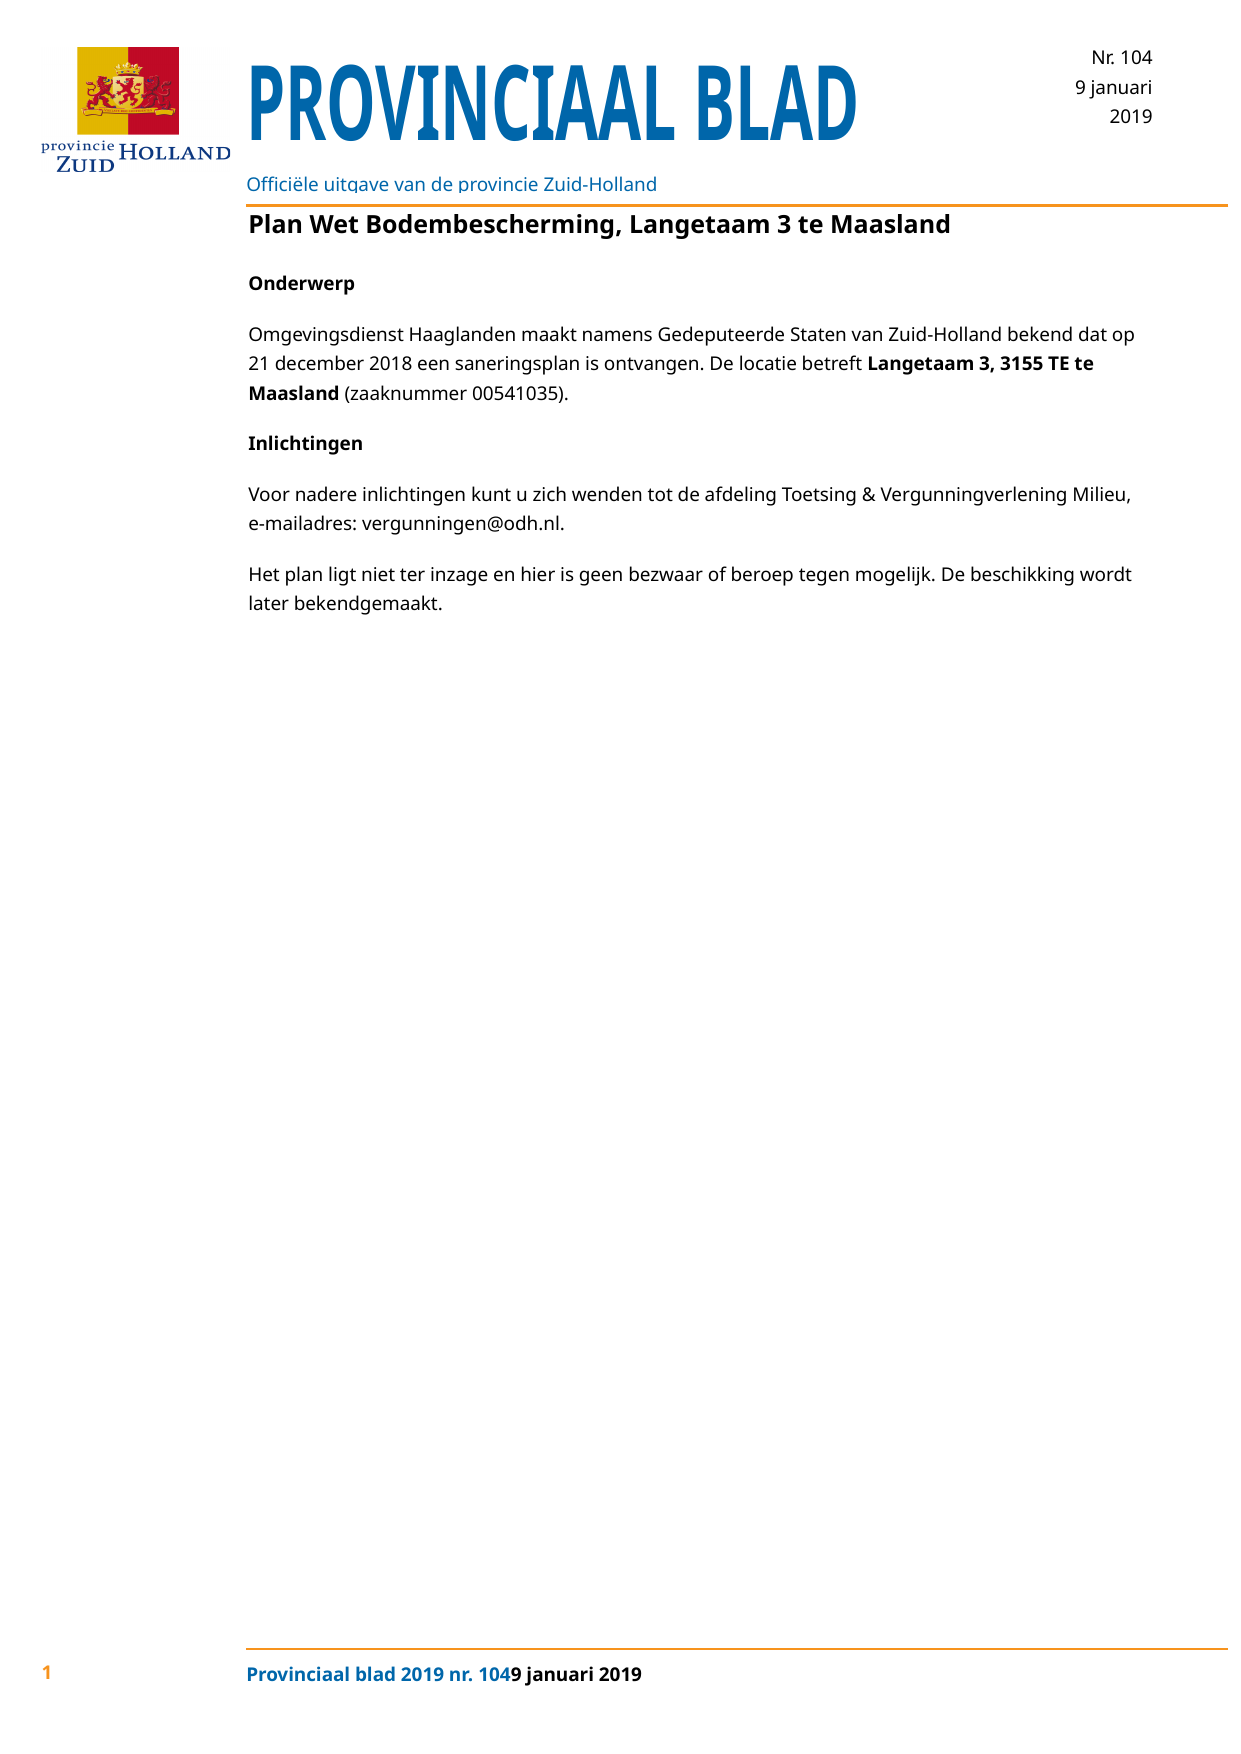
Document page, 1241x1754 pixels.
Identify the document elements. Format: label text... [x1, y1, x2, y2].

text Omgevingsdienst Haaglanden maakt namens Gedeputeerde Staten van Zuid-Holland bekend dat op 21 december 2018 een saneringsplan is ontvangen. De locatie betreft Langetaam 3, 3155 TE te Maasland (zaaknummer 00541035). [248, 321, 1152, 406]
text Plan Wet Bodembescherming, Langetaam 3 te Maasland [248, 207, 1152, 241]
text Voor nadere inlichtingen kunt u zich wenden tot de afdeling Toetsing & Vergunningverlening Milieu, e-mailadres: vergunningen@odh.nl. [248, 481, 1152, 536]
text Onderwerp [248, 270, 1152, 296]
picture [41, 47, 231, 172]
text Het plan ligt niet ter inzage en hier is geen bezwaar of beroep tegen mogelijk. De beschikking wordt later bekendgemaakt. [248, 561, 1152, 616]
text Inlichtingen [248, 430, 1152, 456]
